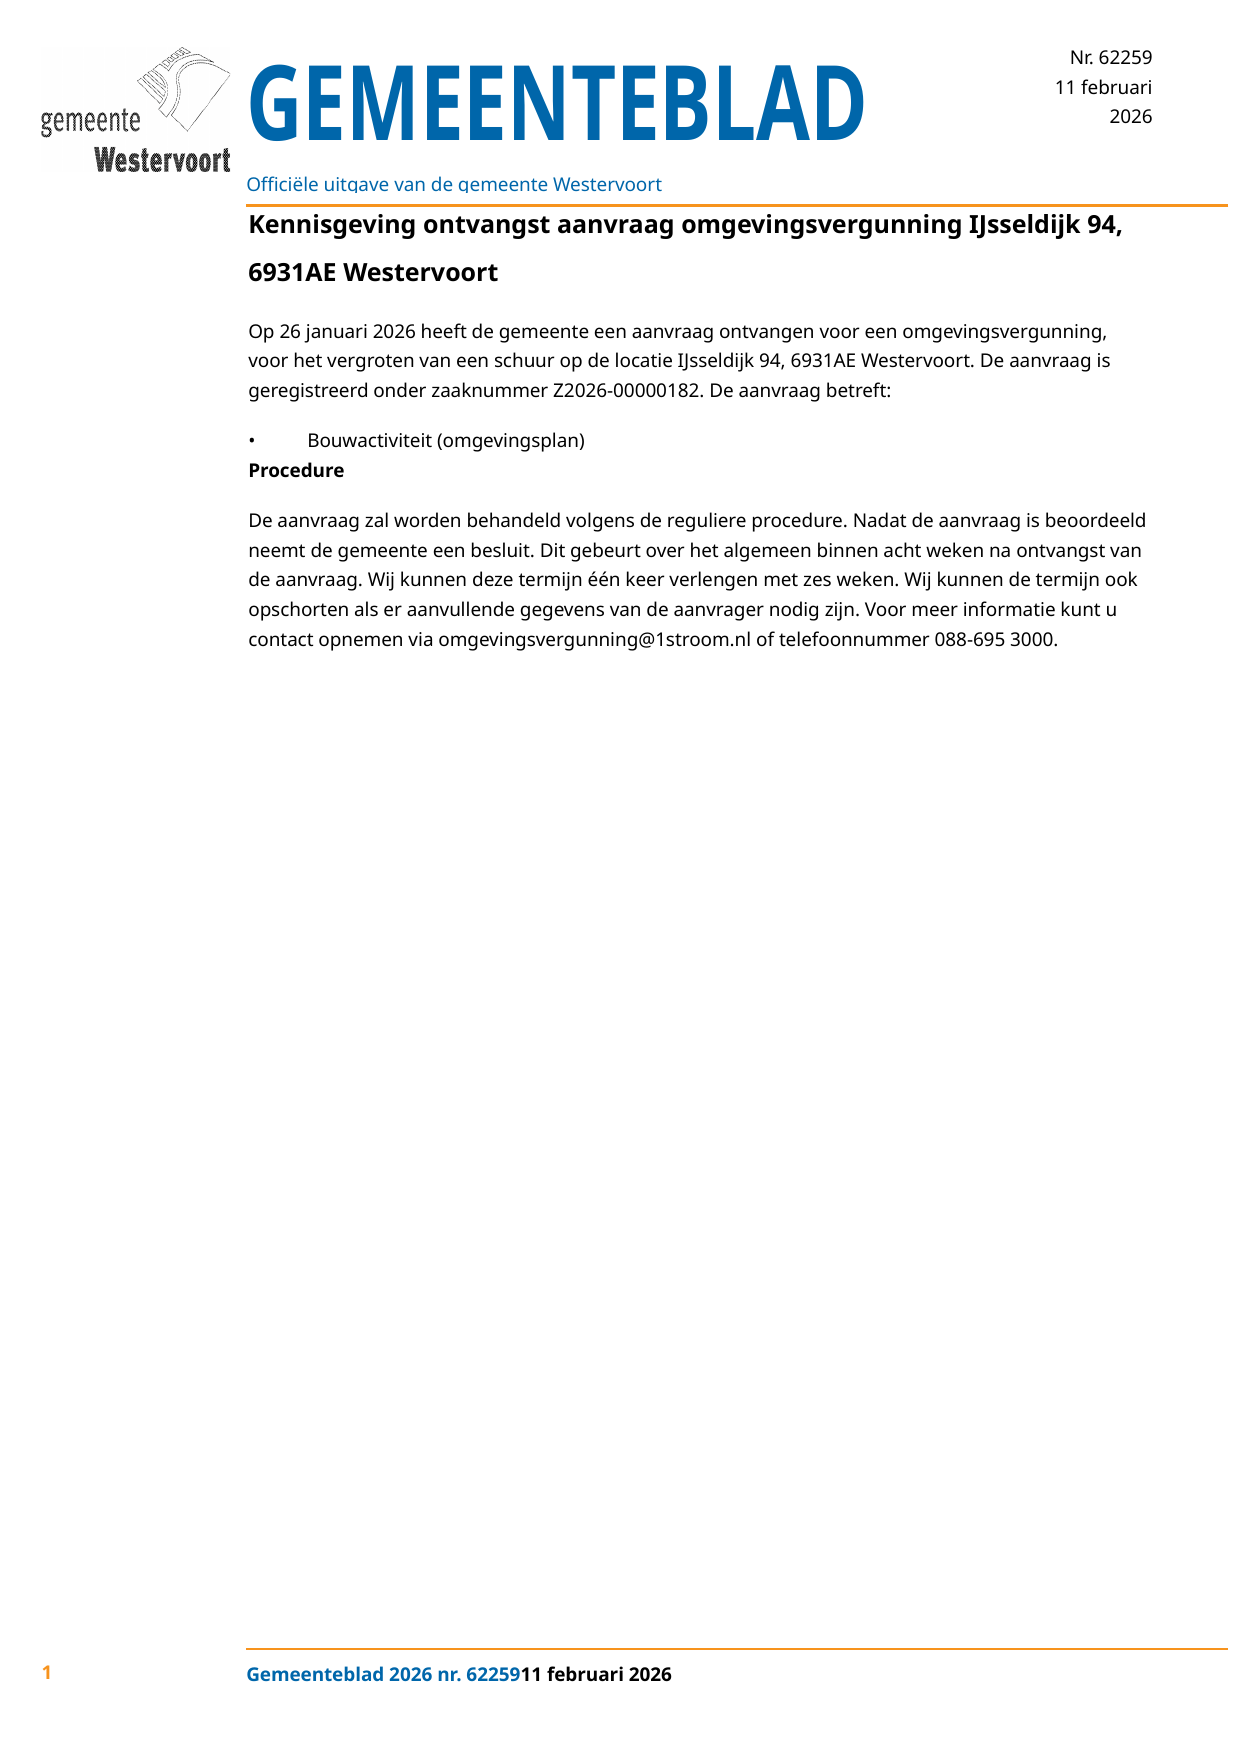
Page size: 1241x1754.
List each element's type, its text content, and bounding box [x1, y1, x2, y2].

picture [41, 47, 231, 172]
text De aanvraag zal worden behandeld volgens de reguliere procedure. Nadat de aanvraag is beoordeeld neemt de gemeente een besluit. Dit gebeurt over het algemeen binnen acht weken na ontvangst van de aanvraag. Wij kunnen deze termijn één keer verlengen met zes weken. Wij kunnen de termijn ook opschorten als er aanvullende gegevens van de aanvrager nodig zijn. Voor meer informatie kunt u contact opnemen via omgevingsvergunning@1stroom.nl of telefoonnummer 088-695 3000. [248, 507, 1152, 652]
list Bouwactiviteit (omgevingsplan) [248, 427, 1152, 453]
text Procedure [248, 457, 1152, 483]
text Op 26 januari 2026 heeft de gemeente een aanvraag ontvangen voor een omgevingsvergunning, voor het vergroten van een schuur op de locatie IJsseldijk 94, 6931AE Westervoort. De aanvraag is geregistreerd onder zaaknummer Z2026-00000182. De aanvraag betreft: [248, 318, 1152, 403]
text Kennisgeving ontvangst aanvraag omgevingsvergunning IJsseldijk 94, 6931AE Westervoort [248, 207, 1152, 288]
